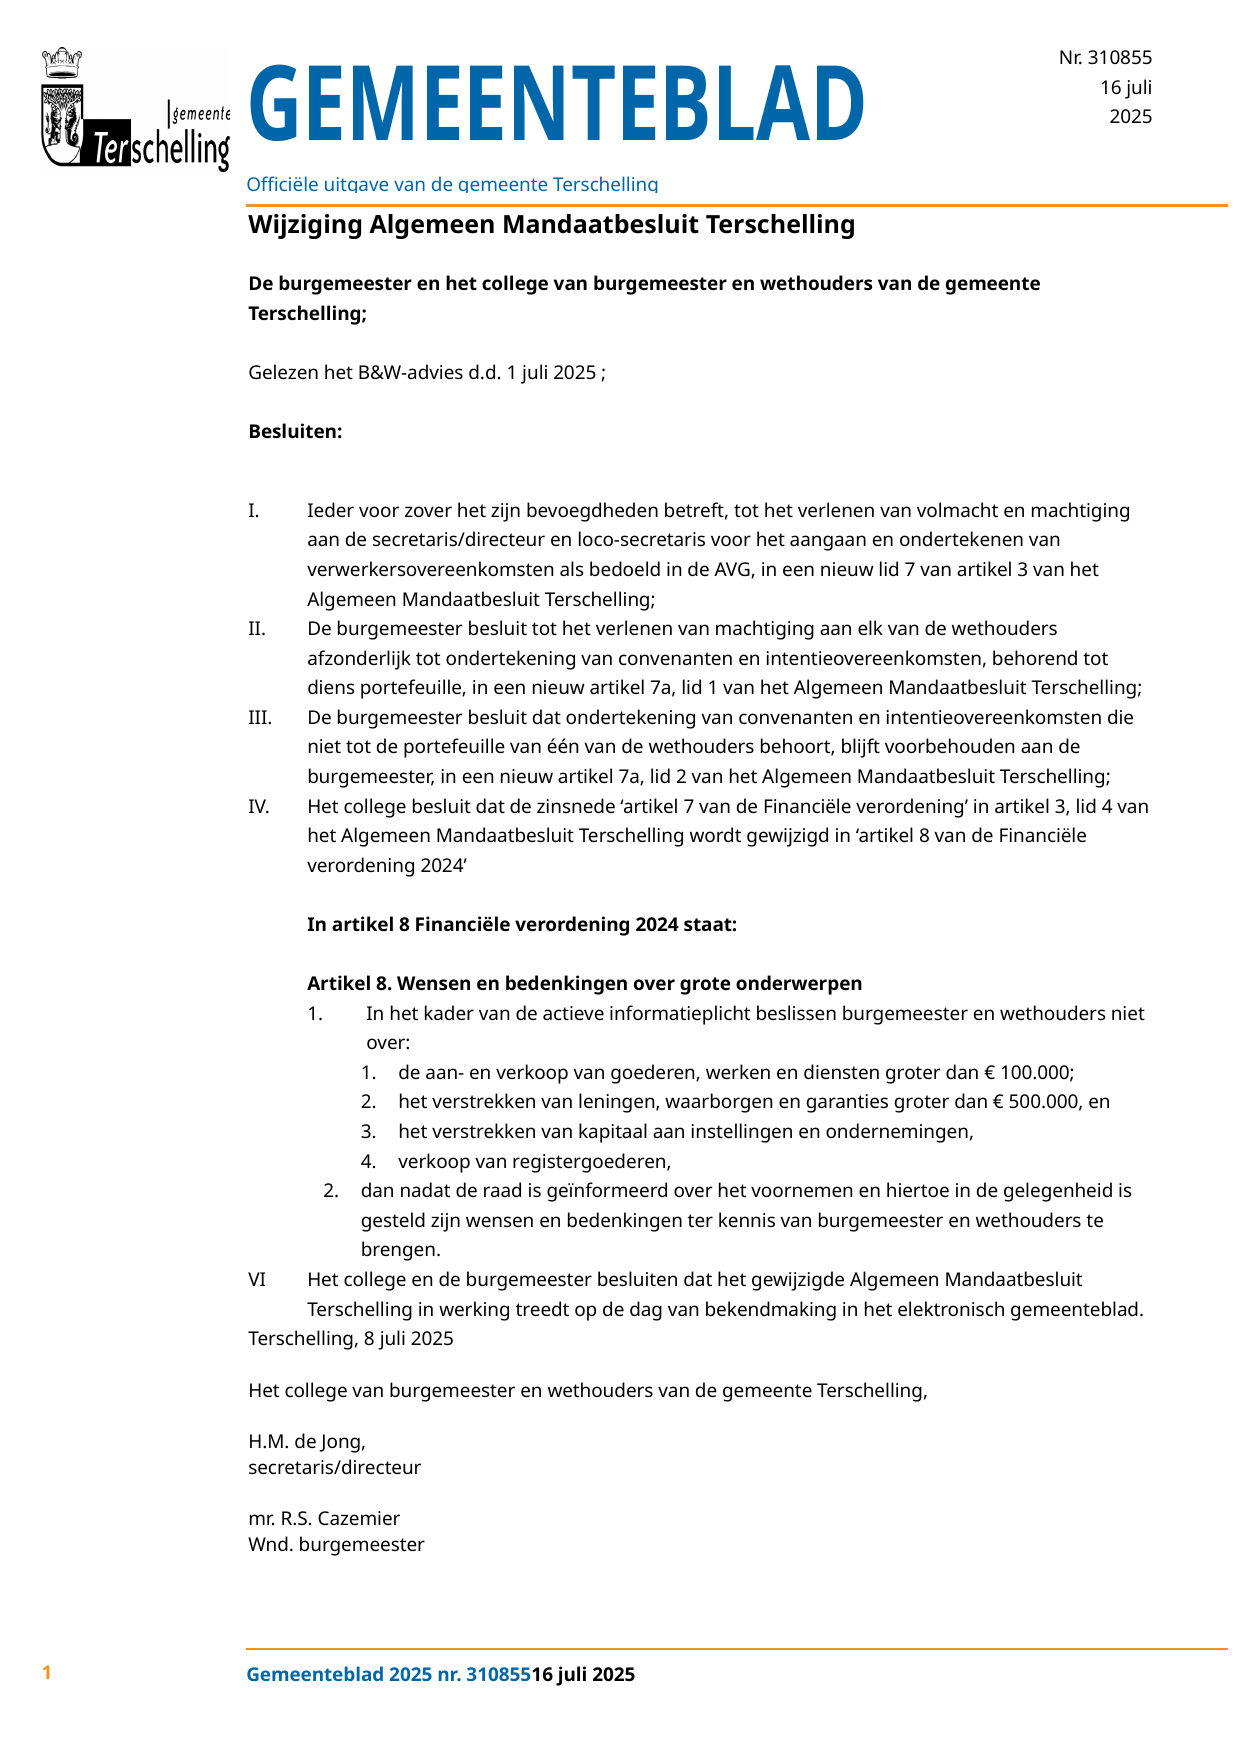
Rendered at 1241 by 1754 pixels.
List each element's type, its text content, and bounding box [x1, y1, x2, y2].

text Besluiten: [248, 418, 1152, 444]
list De burgemeester besluit dat ondertekening van convenanten en intentieovereenkomsten die niet tot de portefeuille van één van de wethouders behoort, blijft voorbehouden aan de burgemeester, in een nieuw artikel 7a, lid 2 van het Algemeen Mandaatbesluit Terschelling; [248, 704, 1152, 789]
list In artikel 8 Financiële verordening 2024 staat: [248, 911, 1152, 937]
list dan nadat de raad is geïnformeerd over het voornemen en hiertoe in de gelegenheid is gesteld zijn wensen en bedenkingen ter kennis van burgemeester en wethouders te brengen. [323, 1177, 1152, 1262]
list verkoop van registergoederen, [361, 1148, 1152, 1174]
text Terschelling, 8 juli 2025 [248, 1325, 1152, 1351]
text mr. R.S. Cazemier [248, 1506, 1152, 1531]
list Het college en de burgemeester besluiten dat het gewijzigde Algemeen Mandaatbesluit Terschelling in werking treedt op de dag van bekendmaking in het elektronisch gemeenteblad. [248, 1266, 1152, 1322]
text H.M. de Jong, [248, 1428, 1152, 1454]
list het verstrekken van leningen, waarborgen en garanties groter dan € 500.000, en [361, 1089, 1152, 1114]
list Het college besluit dat de zinsnede ‘artikel 7 van de Financiële verordening’ in artikel 3, lid 4 van het Algemeen Mandaatbesluit Terschelling wordt gewijzigd in ‘artikel 8 van de Financiële verordening 2024’ [248, 793, 1152, 878]
text Gelezen het B&W-advies d.d. 1 juli 2025 ; [248, 359, 1152, 385]
list het verstrekken van kapitaal aan instellingen en ondernemingen, [361, 1118, 1152, 1144]
list De burgemeester besluit tot het verlenen van machtiging aan elk van de wethouders afzonderlijk tot ondertekening van convenanten en intentieovereenkomsten, behorend tot diens portefeuille, in een nieuw artikel 7a, lid 1 van het Algemeen Mandaatbesluit Terschelling; [248, 615, 1152, 700]
list In het kader van de actieve informatieplicht beslissen burgemeester en wethouders niet over: [307, 1000, 1152, 1055]
text secretaris/directeur [248, 1454, 1152, 1480]
text Wijziging Algemeen Mandaatbesluit Terschelling [248, 207, 1152, 241]
text Het college van burgemeester en wethouders van de gemeente Terschelling, [248, 1377, 1152, 1403]
text Wnd. burgemeester [248, 1531, 1152, 1557]
list de aan- en verkoop van goederen, werken en diensten groter dan € 100.000; [361, 1059, 1152, 1085]
picture [41, 47, 231, 172]
text De burgemeester en het college van burgemeester en wethouders van de gemeente Terschelling; [248, 270, 1152, 326]
list Artikel 8. Wensen en bedenkingen over grote onderwerpen [248, 970, 1152, 996]
list Ieder voor zover het zijn bevoegdheden betreft, tot het verlenen van volmacht en machtiging aan de secretaris/directeur en loco-secretaris voor het aangaan en ondertekenen van verwerkersovereenkomsten als bedoeld in de AVG, in een nieuw lid 7 van artikel 3 van het Algemeen Mandaatbesluit Terschelling; [248, 497, 1152, 612]
